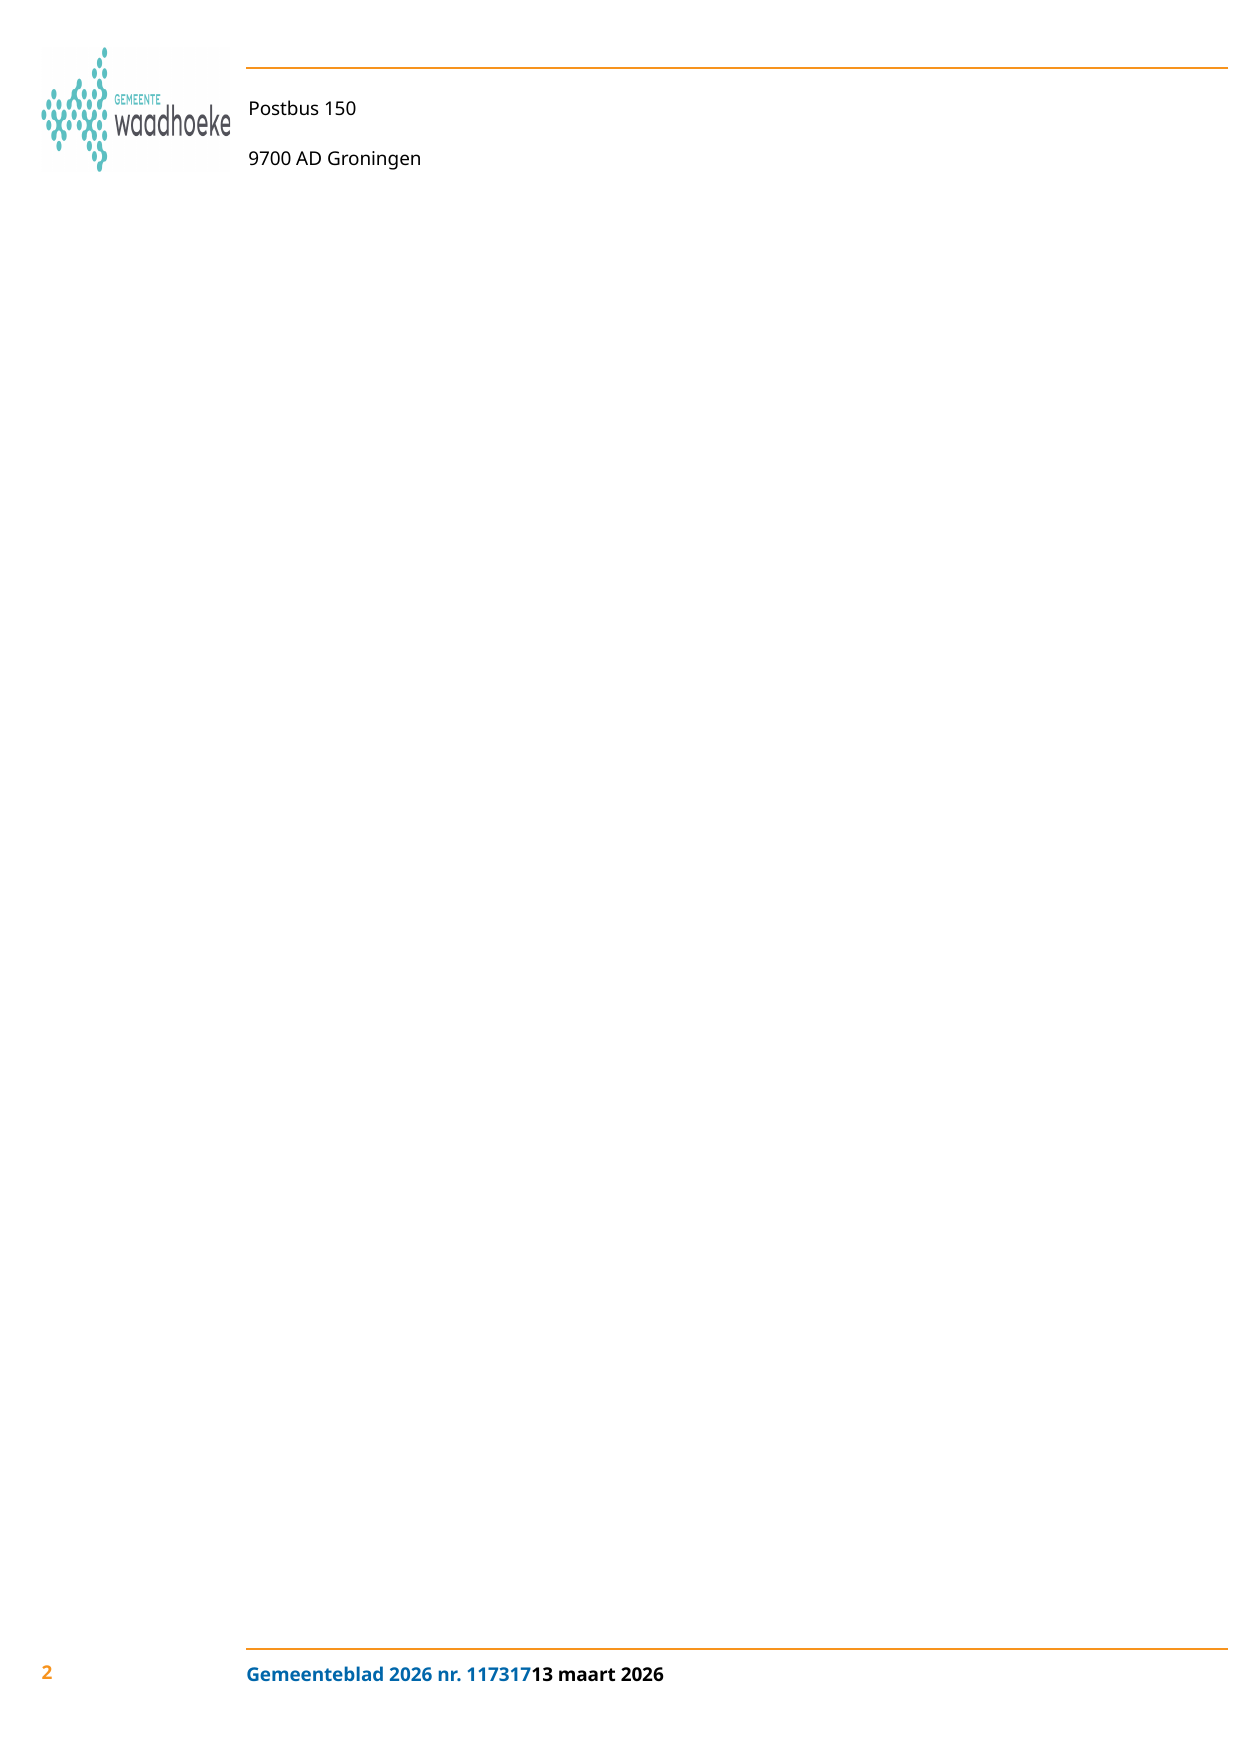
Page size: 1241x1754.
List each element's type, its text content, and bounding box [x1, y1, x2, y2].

text Postbus 150 [248, 95, 1152, 121]
text 9700 AD Groningen [248, 145, 1152, 171]
picture [41, 47, 231, 172]
